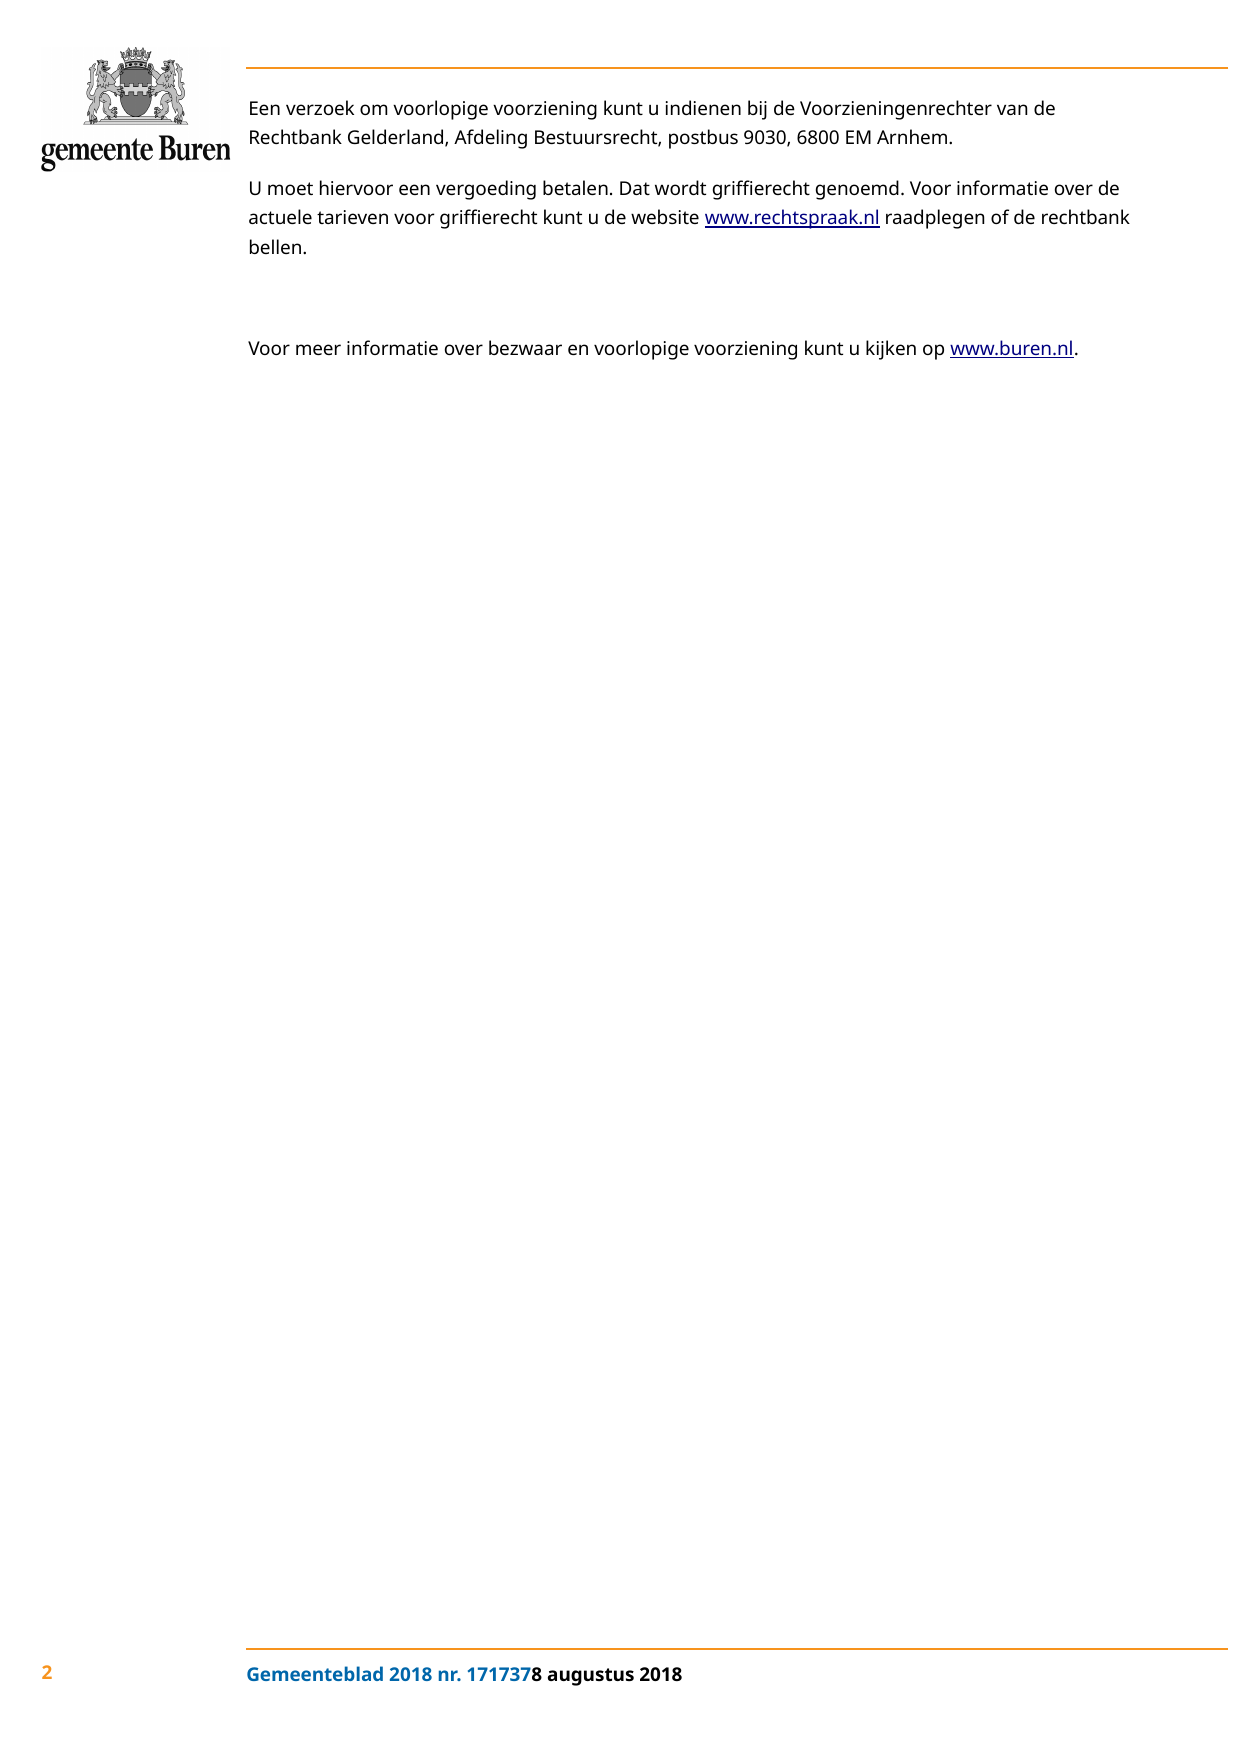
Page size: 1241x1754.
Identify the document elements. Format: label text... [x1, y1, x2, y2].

picture [41, 47, 231, 172]
text Een verzoek om voorlopige voorziening kunt u indienen bij de Voorzieningenrechter van de Rechtbank Gelderland, Afdeling Bestuursrecht, postbus 9030, 6800 EM Arnhem. [248, 95, 1152, 150]
text Voor meer informatie over bezwaar en voorlopige voorziening kunt u kijken op www.buren.nl. [248, 335, 1152, 361]
text U moet hiervoor een vergoeding betalen. Dat wordt griffierecht genoemd. Voor informatie over de actuele tarieven voor griffierecht kunt u de website www.rechtspraak.nl raadplegen of de rechtbank bellen. [248, 175, 1152, 260]
